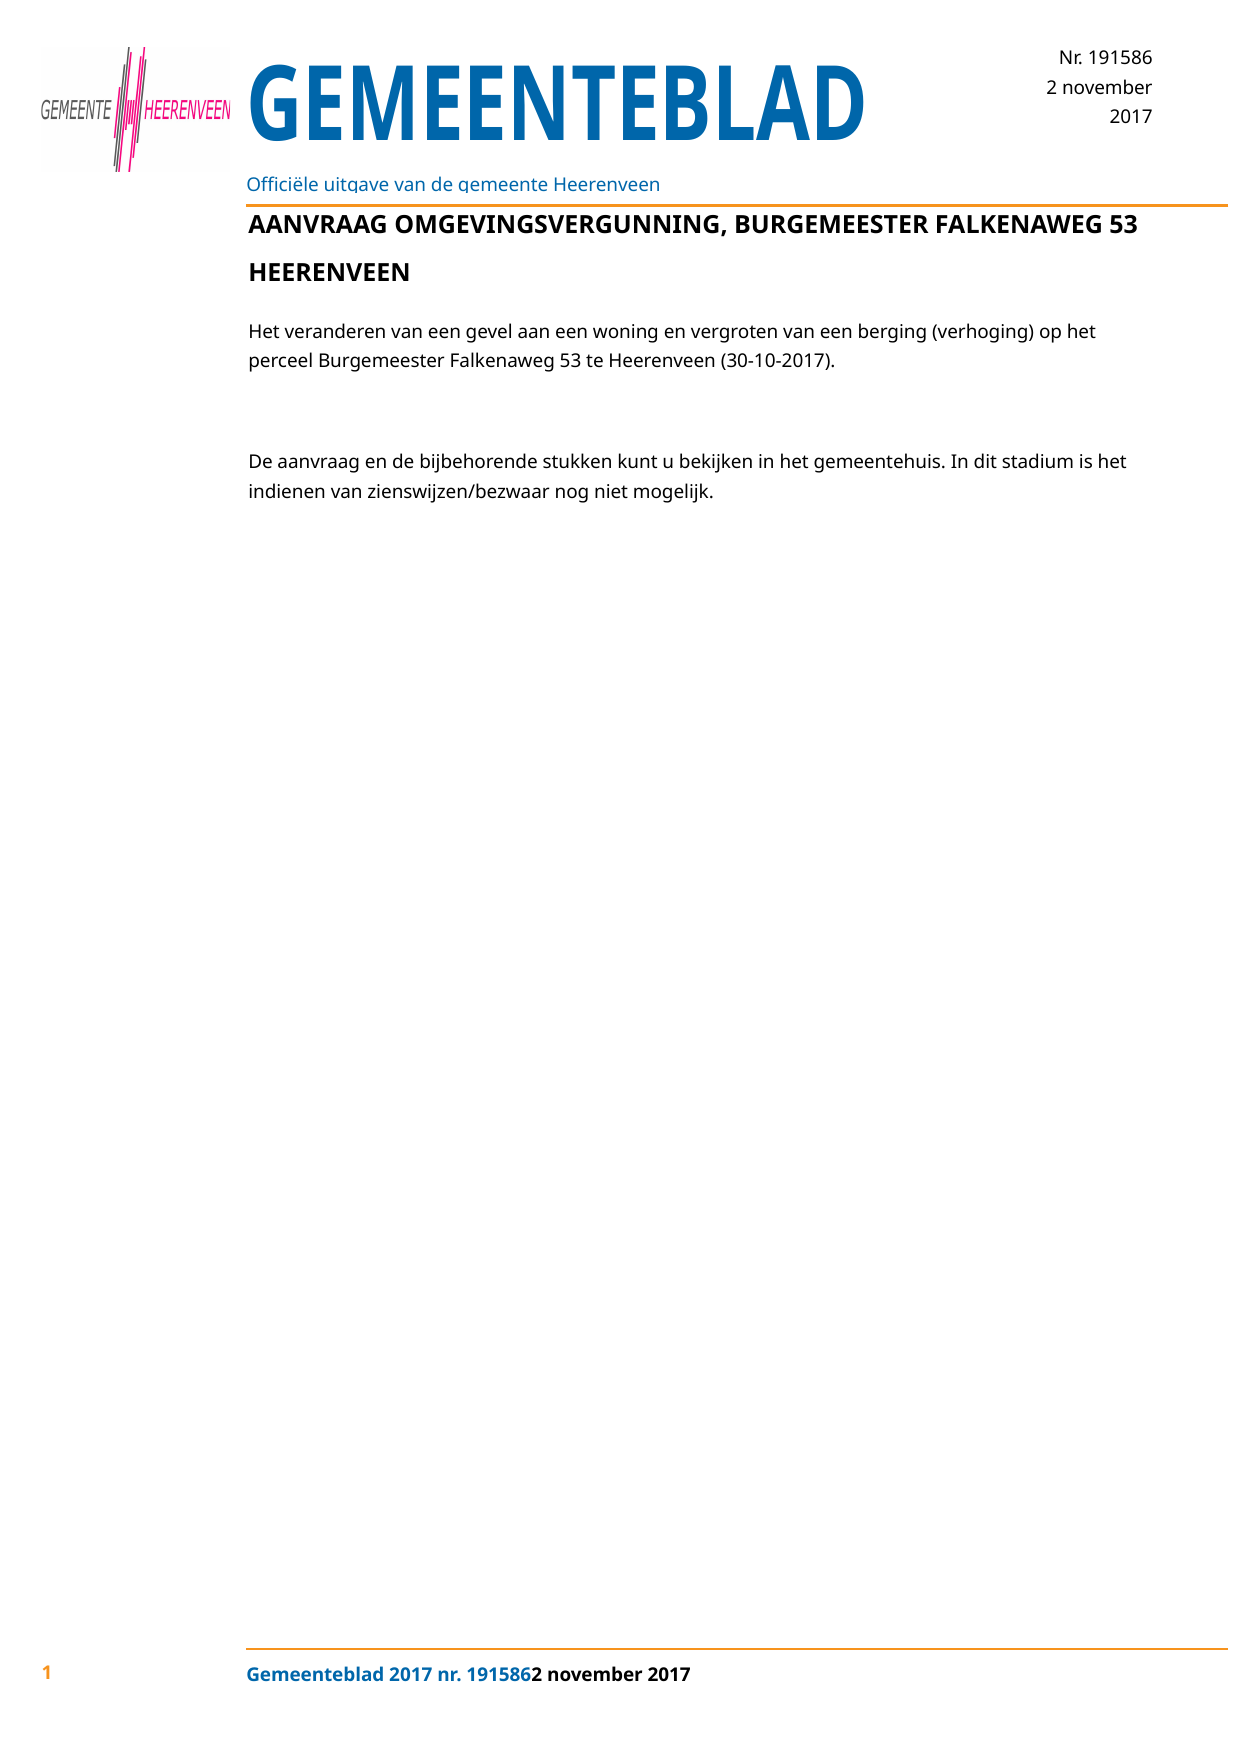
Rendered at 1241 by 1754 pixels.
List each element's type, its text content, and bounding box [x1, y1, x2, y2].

text Het veranderen van een gevel aan een woning en vergroten van een berging (verhoging) op het perceel Burgemeester Falkenaweg 53 te Heerenveen (30-10-2017). [248, 318, 1152, 373]
picture [41, 47, 231, 172]
text De aanvraag en de bijbehorende stukken kunt u bekijken in het gemeentehuis. In dit stadium is het indienen van zienswijzen/bezwaar nog niet mogelijk. [248, 448, 1152, 504]
text AANVRAAG OMGEVINGSVERGUNNING, BURGEMEESTER FALKENAWEG 53 HEERENVEEN [248, 207, 1152, 288]
